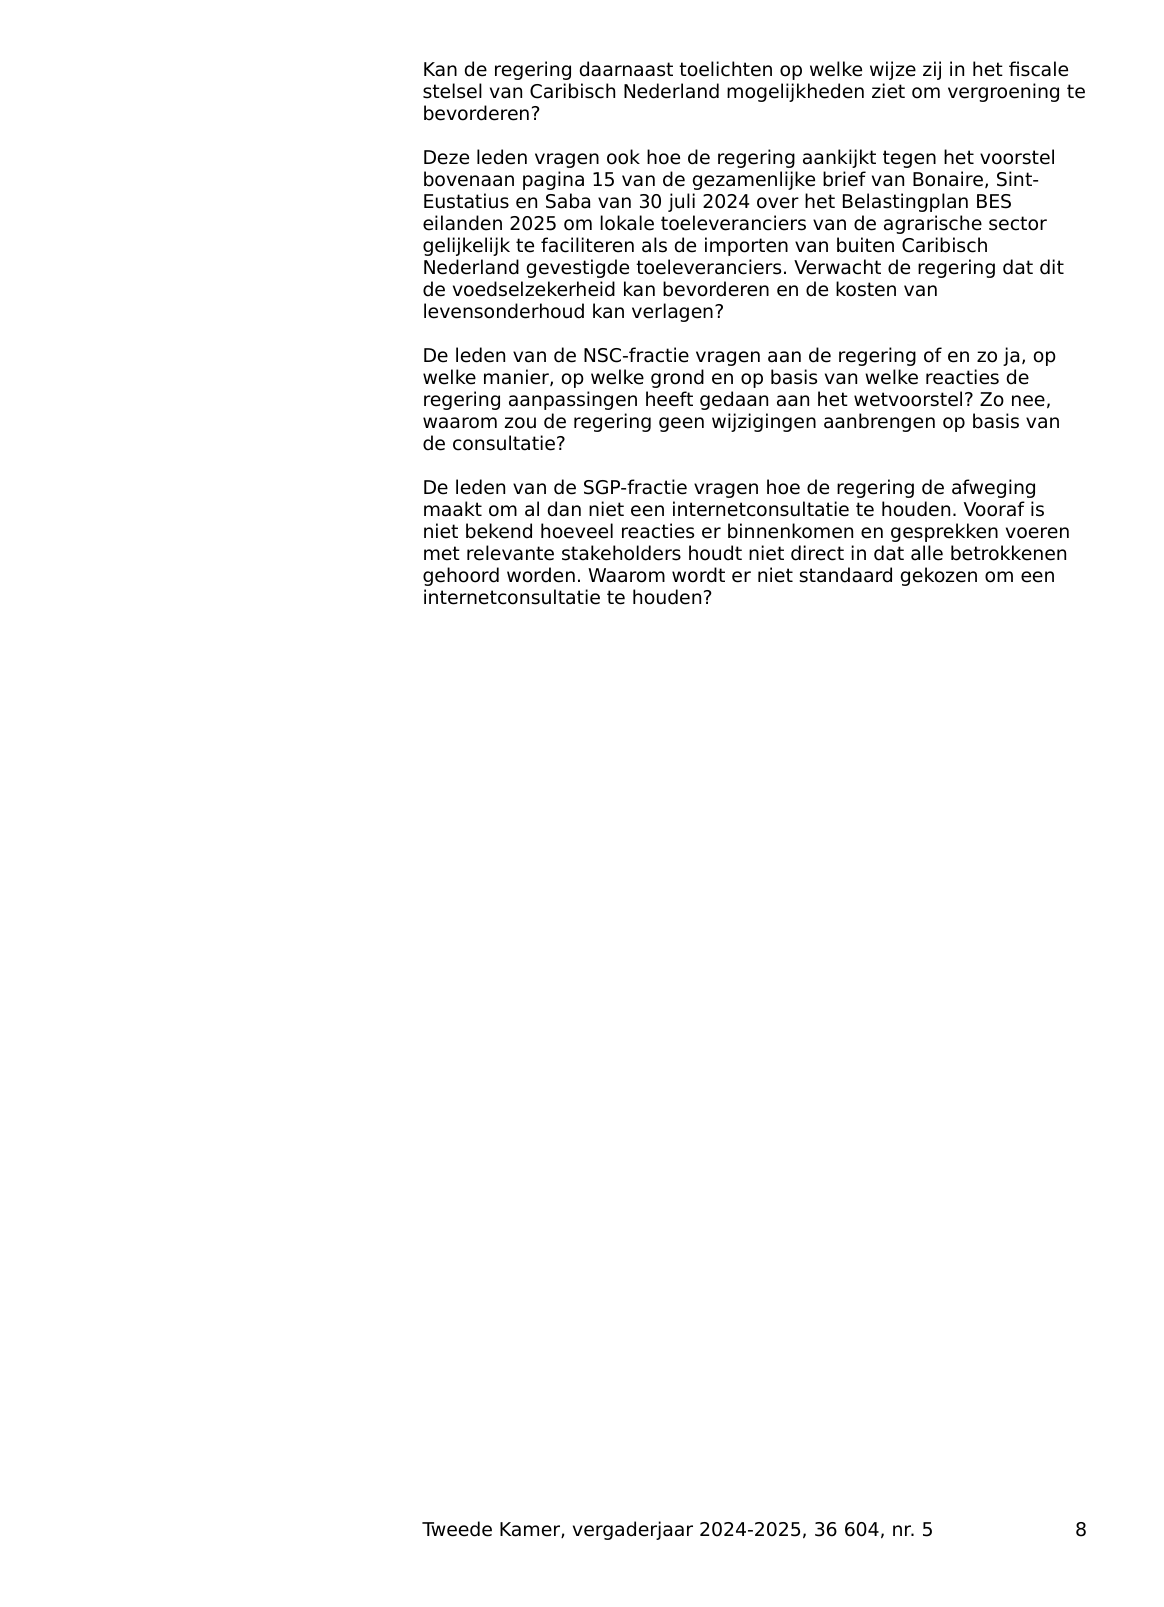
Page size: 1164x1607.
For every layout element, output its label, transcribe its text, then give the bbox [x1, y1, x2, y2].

text Kan de regering daarnaast toelichten op welke wijze zij in het fiscale stelsel van Caribisch Nederland mogelijkheden ziet om vergroening te bevorderen? [422, 59, 1087, 125]
text De leden van de SGP-fractie vragen hoe de regering de afweging maakt om al dan niet een internetconsultatie te houden. Vooraf is niet bekend hoeveel reacties er binnenkomen en gesprekken voeren met relevante stakeholders houdt niet direct in dat alle betrokkenen gehoord worden. Waarom wordt er niet standaard gekozen om een internetconsultatie te houden? [422, 477, 1087, 609]
text Deze leden vragen ook hoe de regering aankijkt tegen het voorstel bovenaan pagina 15 van de gezamenlijke brief van Bonaire, Sint-Eustatius en Saba van 30 juli 2024 over het Belastingplan BES eilanden 2025 om lokale toeleveranciers van de agrarische sector gelijkelijk te faciliteren als de importen van buiten Caribisch Nederland gevestigde toeleveranciers. Verwacht de regering dat dit de voedselzekerheid kan bevorderen en de kosten van levensonderhoud kan verlagen? [422, 147, 1087, 323]
text De leden van de NSC-fractie vragen aan de regering of en zo ja, op welke manier, op welke grond en op basis van welke reacties de regering aanpassingen heeft gedaan aan het wetvoorstel? Zo nee, waarom zou de regering geen wijzigingen aanbrengen op basis van de consultatie? [422, 345, 1087, 455]
